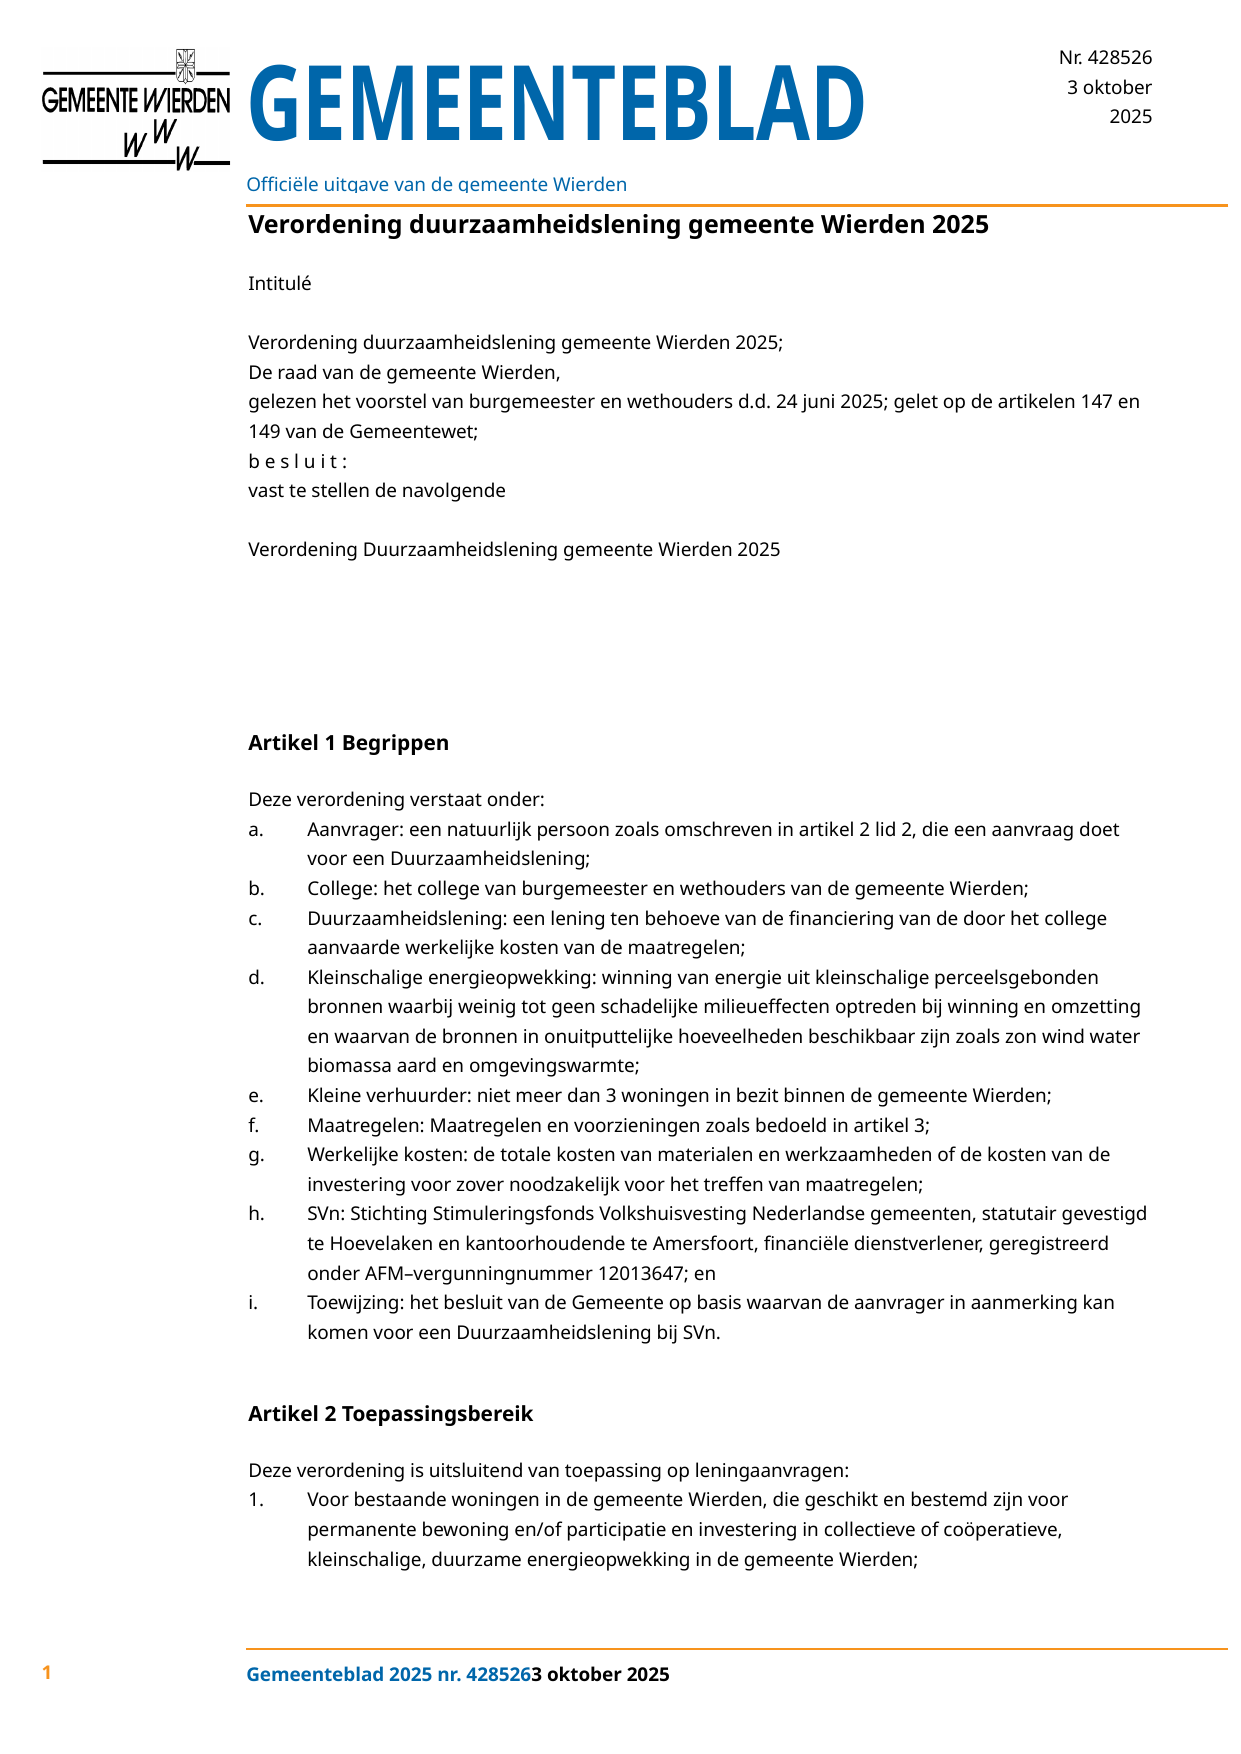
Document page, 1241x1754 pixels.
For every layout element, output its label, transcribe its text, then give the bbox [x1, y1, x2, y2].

text Artikel 2 Toepassingsbereik [248, 1399, 1152, 1427]
text Deze verordening verstaat onder: [248, 786, 1152, 812]
list Aanvrager: een natuurlijk persoon zoals omschreven in artikel 2 lid 2, die een aanvraag doet voor een Duurzaamheidslening; [248, 816, 1152, 871]
text Intitulé [248, 270, 1152, 296]
text Deze verordening is uitsluitend van toepassing op leningaanvragen: [248, 1457, 1152, 1483]
list Duurzaamheidslening: een lening ten behoeve van de financiering van de door het college aanvaarde werkelijke kosten van de maatregelen; [248, 905, 1152, 960]
list Toewijzing: het besluit van de Gemeente op basis waarvan de aanvrager in aanmerking kan komen voor een Duurzaamheidslening bij SVn. [248, 1289, 1152, 1345]
text gelezen het voorstel van burgemeester en wethouders d.d. 24 juni 2025; gelet op de artikelen 147 en 149 van de Gemeentewet; [248, 389, 1152, 444]
text Artikel 1 Begrippen [248, 728, 1152, 757]
list Kleine verhuurder: niet meer dan 3 woningen in bezit binnen de gemeente Wierden; [248, 1082, 1152, 1108]
text vast te stellen de navolgende [248, 477, 1152, 503]
list Maatregelen: Maatregelen en voorzieningen zoals bedoeld in artikel 3; [248, 1112, 1152, 1138]
list SVn: Stichting Stimuleringsfonds Volkshuisvesting Nederlandse gemeenten, statutair gevestigd te Hoevelaken en kantoorhoudende te Amersfoort, financiële dienstverlener, geregistreerd onder AFM–vergunningnummer 12013647; en [248, 1201, 1152, 1286]
picture [41, 47, 231, 172]
text Verordening Duurzaamheidslening gemeente Wierden 2025 [248, 537, 1152, 562]
text b e s l u i t : [248, 448, 1152, 473]
list Voor bestaande woningen in de gemeente Wierden, die geschikt en bestemd zijn voor permanente bewoning en/of participatie en investering in collectieve of coöperatieve, kleinschalige, duurzame energieopwekking in de gemeente Wierden; [248, 1487, 1152, 1571]
text De raad van de gemeente Wierden, [248, 359, 1152, 385]
list Werkelijke kosten: de totale kosten van materialen en werkzaamheden of de kosten van de investering voor zover noodzakelijk voor het treffen van maatregelen; [248, 1141, 1152, 1197]
text Verordening duurzaamheidslening gemeente Wierden 2025 [248, 207, 1152, 241]
list College: het college van burgemeester en wethouders van de gemeente Wierden; [248, 875, 1152, 901]
list Kleinschalige energieopwekking: winning van energie uit kleinschalige perceelsgebonden bronnen waarbij weinig tot geen schadelijke milieueffecten optreden bij winning en omzetting en waarvan de bronnen in onuitputtelijke hoeveelheden beschikbaar zijn zoals zon wind water biomassa aard en omgevingswarmte; [248, 964, 1152, 1078]
text Verordening duurzaamheidslening gemeente Wierden 2025; [248, 329, 1152, 355]
